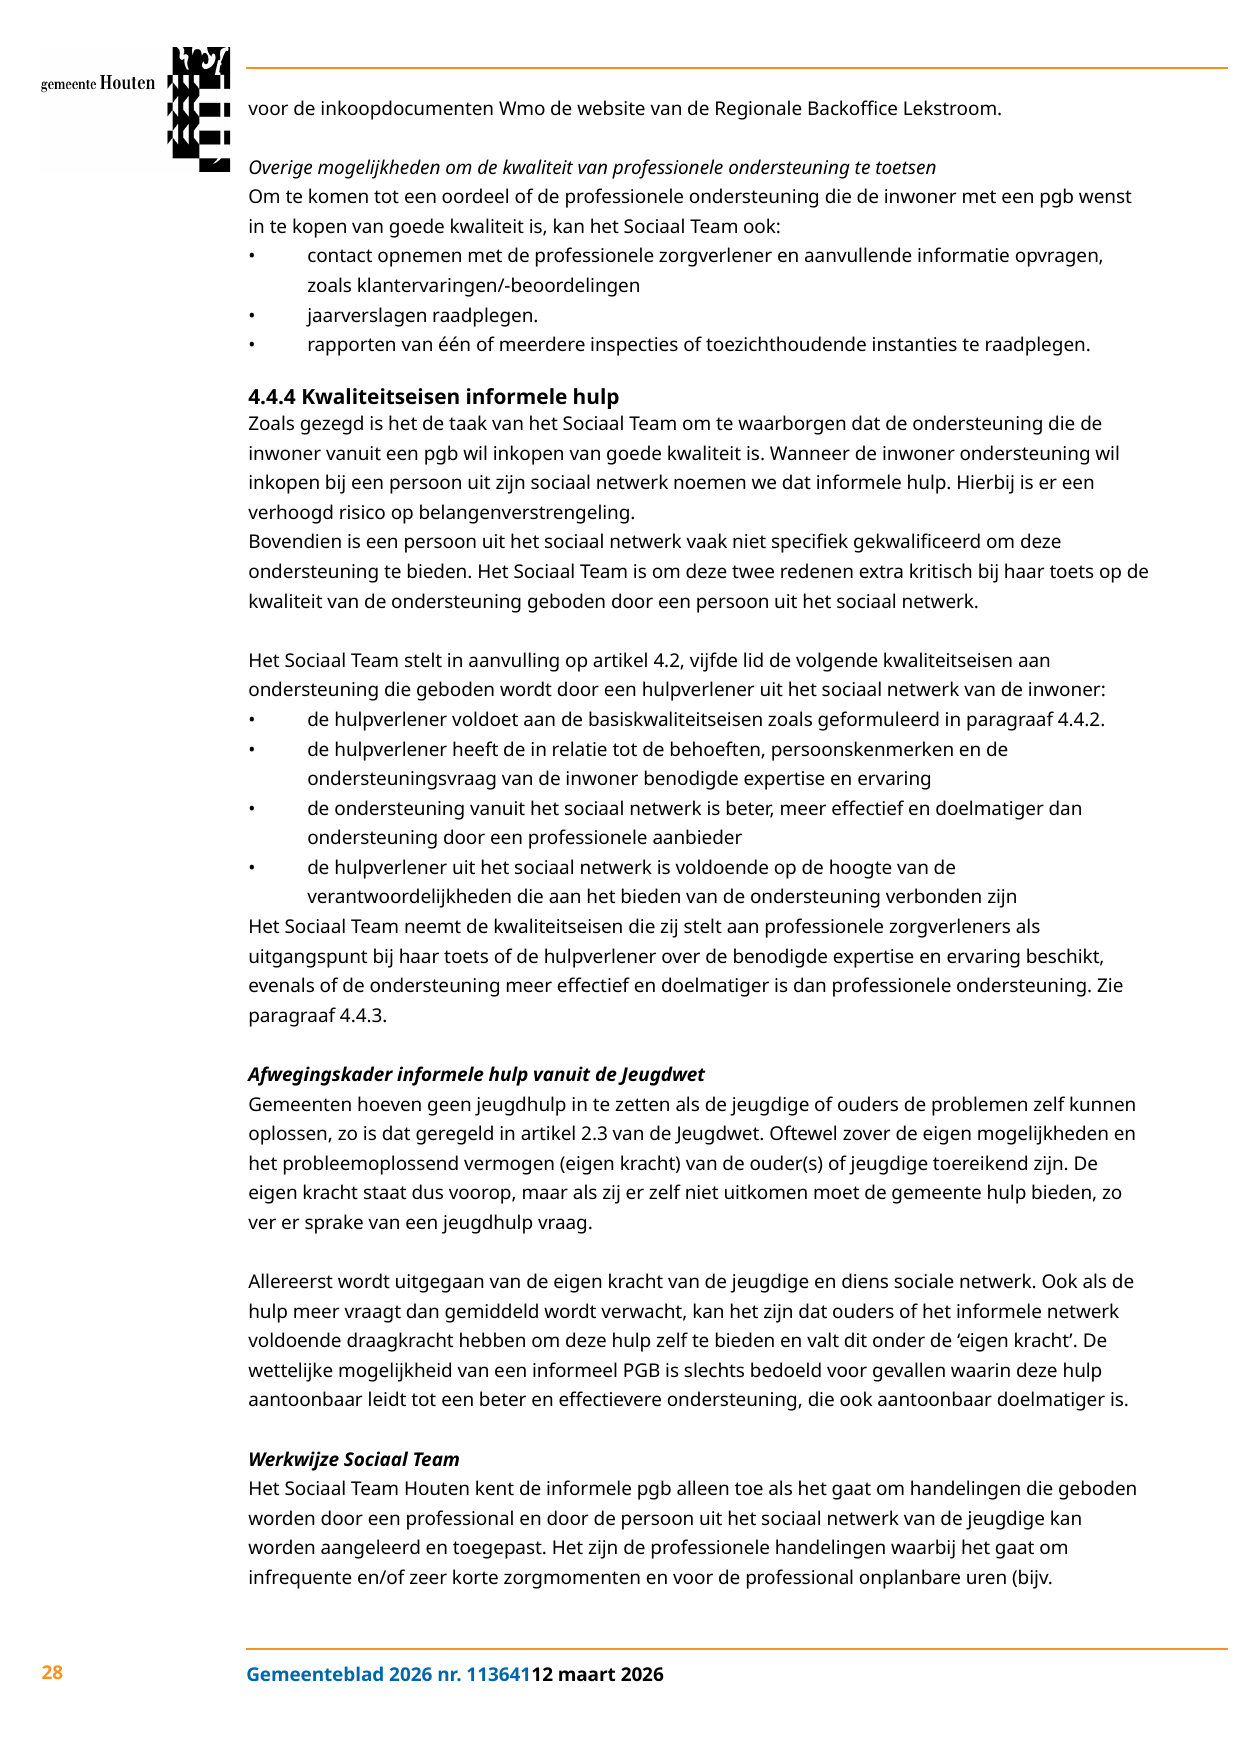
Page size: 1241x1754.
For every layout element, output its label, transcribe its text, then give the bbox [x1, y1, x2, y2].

text Afwegingskader informele hulp vanuit de Jeugdwet [248, 1061, 1152, 1087]
list de ondersteuning vanuit het sociaal netwerk is beter, meer effectief en doelmatiger dan ondersteuning door een professionele aanbieder [248, 795, 1152, 850]
text Om te komen tot een oordeel of de professionele ondersteuning die de inwoner met een pgb wenst in te kopen van goede kwaliteit is, kan het Sociaal Team ook: [248, 183, 1152, 239]
text Het Sociaal Team stelt in aanvulling op artikel 4.2, vijfde lid de volgende kwaliteitseisen aan ondersteuning die geboden wordt door een hulpverlener uit het sociaal netwerk van de inwoner: [248, 647, 1152, 702]
picture [41, 47, 231, 172]
text Het Sociaal Team neemt de kwaliteitseisen die zij stelt aan professionele zorgverleners als uitgangspunt bij haar toets of de hulpverlener over de benodigde expertise en ervaring beschikt, evenals of de ondersteuning meer effectief en doelmatiger is dan professionele ondersteuning. Zie paragraaf 4.4.3. [248, 913, 1152, 1028]
list de hulpverlener voldoet aan de basiskwaliteitseisen zoals geformuleerd in paragraaf 4.4.2. [248, 706, 1152, 732]
text Overige mogelijkheden om de kwaliteit van professionele ondersteuning te toetsen [248, 154, 1152, 180]
text Bovendien is een persoon uit het sociaal netwerk vaak niet specifiek gekwalificeerd om deze ondersteuning te bieden. Het Sociaal Team is om deze twee redenen extra kritisch bij haar toets op de kwaliteit van de ondersteuning geboden door een persoon uit het sociaal netwerk. [248, 529, 1152, 613]
text 4.4.4 Kwaliteitseisen informele hulp [248, 382, 1152, 410]
text Gemeenten hoeven geen jeugdhulp in te zetten als de jeugdige of ouders de problemen zelf kunnen oplossen, zo is dat geregeld in artikel 2.3 van de Jeugdwet. Oftewel zover de eigen mogelijkheden en het probleemoplossend vermogen (eigen kracht) van de ouder(s) of jeugdige toereikend zijn. De eigen kracht staat dus voorop, maar als zij er zelf niet uitkomen moet de gemeente hulp bieden, zo ver er sprake van een jeugdhulp vraag. [248, 1091, 1152, 1235]
text Allereerst wordt uitgegaan van de eigen kracht van de jeugdige en diens sociale netwerk. Ook als de hulp meer vraagt dan gemiddeld wordt verwacht, kan het zijn dat ouders of het informele netwerk voldoende draagkracht hebben om deze hulp zelf te bieden en valt dit onder de ‘eigen kracht’. De wettelijke mogelijkheid van een informeel PGB is slechts bedoeld voor gevallen waarin deze hulp aantoonbaar leidt tot een beter en effectievere ondersteuning, die ook aantoonbaar doelmatiger is. [248, 1268, 1152, 1412]
text voor de inkoopdocumenten Wmo de website van de Regionale Backoffice Lekstroom. [248, 95, 1152, 121]
text Het Sociaal Team Houten kent de informele pgb alleen toe als het gaat om handelingen die geboden worden door een professional en door de persoon uit het sociaal netwerk van de jeugdige kan worden aangeleerd en toegepast. Het zijn de professionele handelingen waarbij het gaat om infrequente en/of zeer korte zorgmomenten en voor de professional onplanbare uren (bijv. [248, 1475, 1152, 1590]
text Werkwijze Sociaal Team [248, 1446, 1152, 1471]
list jaarverslagen raadplegen. [248, 302, 1152, 328]
list rapporten van één of meerdere inspecties of toezichthoudende instanties te raadplegen. [248, 331, 1152, 357]
list de hulpverlener uit het sociaal netwerk is voldoende op de hoogte van de verantwoordelijkheden die aan het bieden van de ondersteuning verbonden zijn [248, 854, 1152, 909]
text Zoals gezegd is het de taak van het Sociaal Team om te waarborgen dat de ondersteuning die de inwoner vanuit een pgb wil inkopen van goede kwaliteit is. Wanneer de inwoner ondersteuning wil inkopen bij een persoon uit zijn sociaal netwerk noemen we dat informele hulp. Hierbij is er een verhoogd risico op belangenverstrengeling. [248, 410, 1152, 525]
list contact opnemen met de professionele zorgverlener en aanvullende informatie opvragen, zoals klantervaringen/-beoordelingen [248, 243, 1152, 298]
list de hulpverlener heeft de in relatie tot de behoeften, persoonskenmerken en de ondersteuningsvraag van de inwoner benodigde expertise en ervaring [248, 736, 1152, 791]
